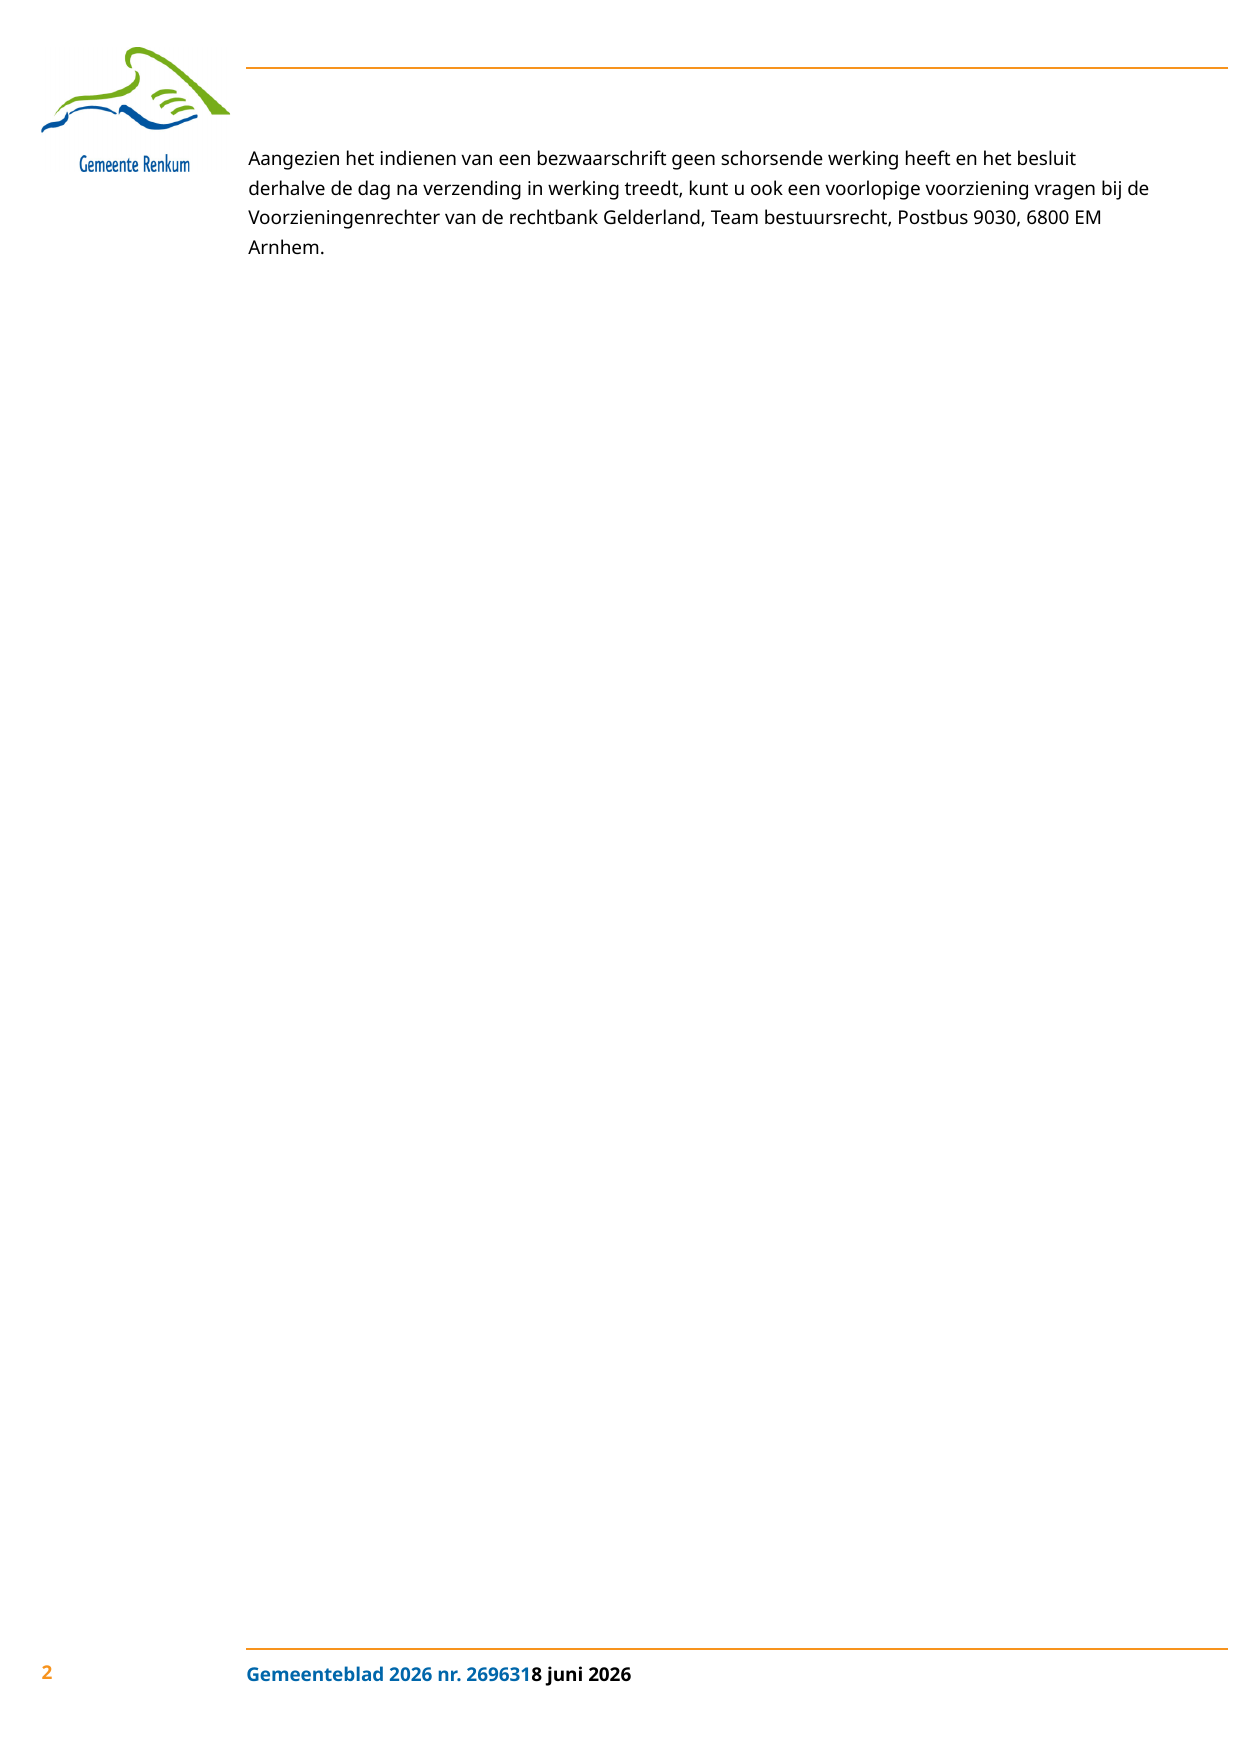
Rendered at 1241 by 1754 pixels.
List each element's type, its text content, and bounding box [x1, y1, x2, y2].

text Aangezien het indienen van een bezwaarschrift geen schorsende werking heeft en het besluit derhalve de dag na verzending in werking treedt, kunt u ook een voorlopige voorziening vragen bij de Voorzieningenrechter van de rechtbank Gelderland, Team bestuursrecht, Postbus 9030, 6800 EM Arnhem. [248, 145, 1152, 260]
picture [41, 47, 231, 172]
